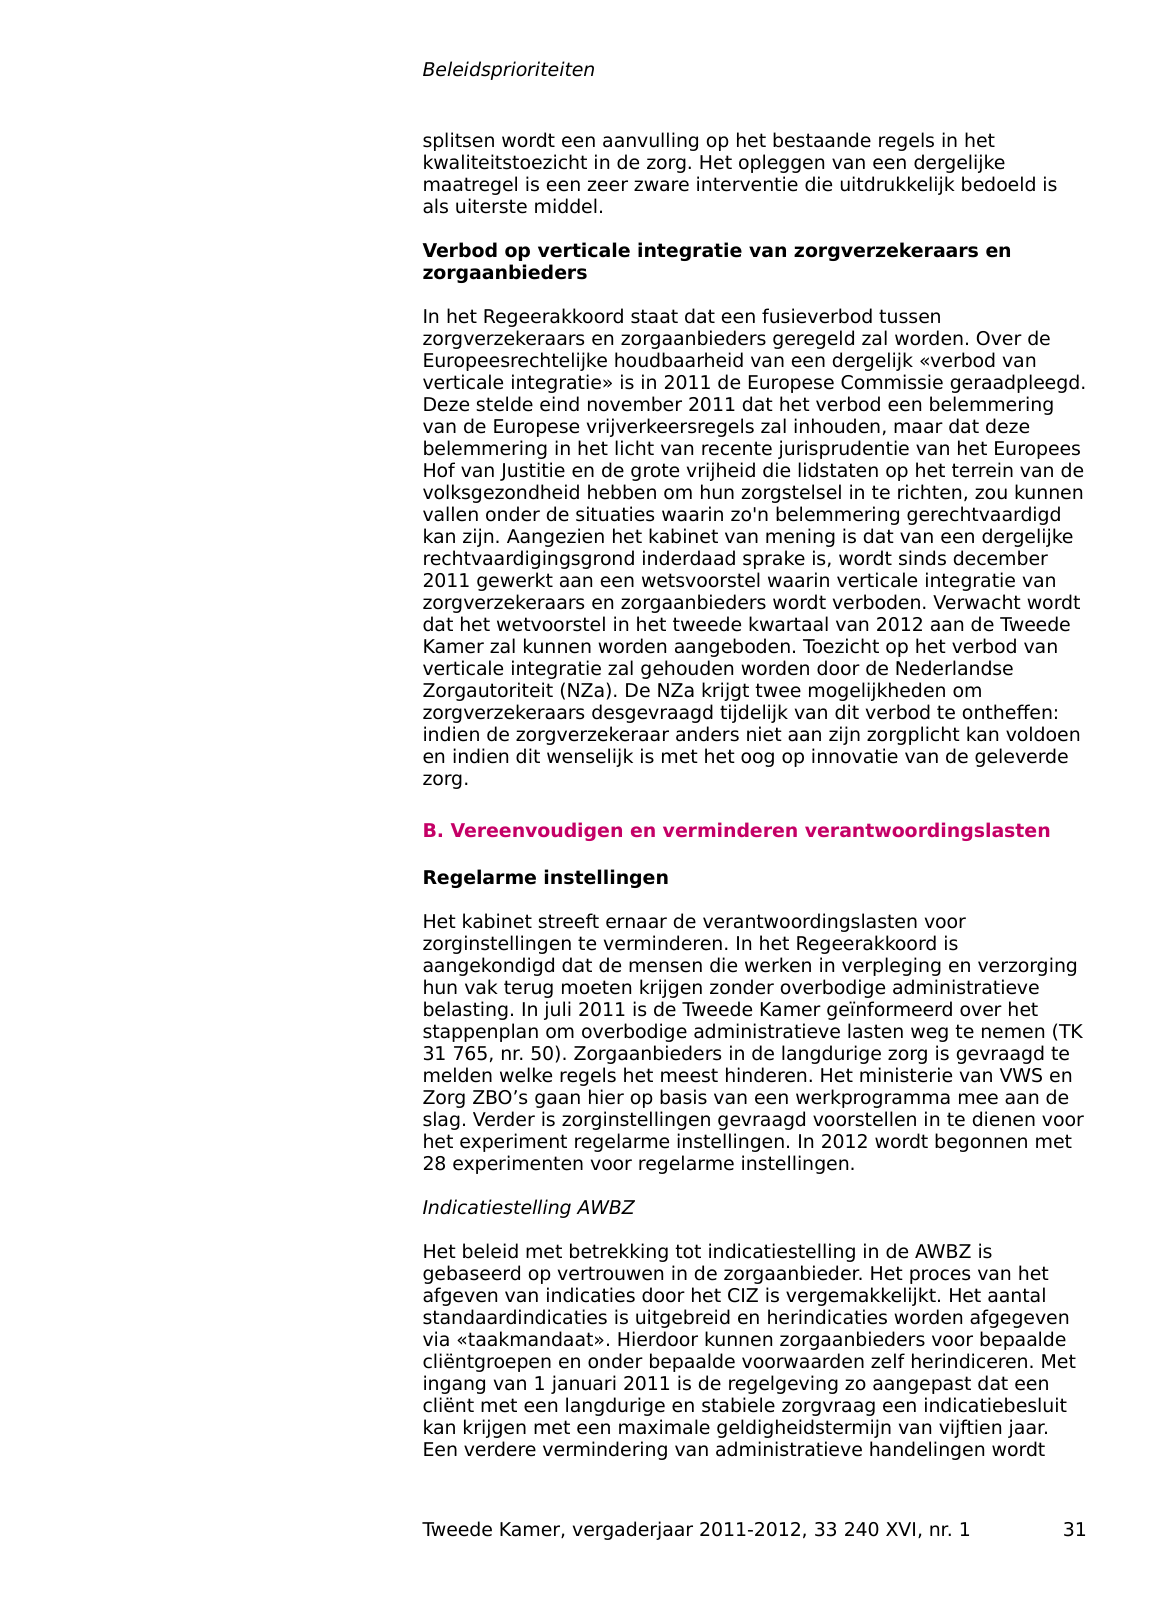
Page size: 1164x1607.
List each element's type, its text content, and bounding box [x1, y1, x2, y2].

text In het Regeerakkoord staat dat een fusieverbod tussen zorgverzekeraars en zorgaanbieders geregeld zal worden. Over de Europeesrechtelijke houdbaarheid van een dergelijk «verbod van verticale integratie» is in 2011 de Europese Commissie geraadpleegd. Deze stelde eind november 2011 dat het verbod een belemmering van de Europese vrijverkeersregels zal inhouden, maar dat deze belemmering in het licht van recente jurisprudentie van het Europees Hof van Justitie en de grote vrijheid die lidstaten op het terrein van de volksgezondheid hebben om hun zorgstelsel in te richten, zou kunnen vallen onder de situaties waarin zo'n belemmering gerechtvaardigd kan zijn. Aangezien het kabinet van mening is dat van een dergelijke rechtvaardigingsgrond inderdaad sprake is, wordt sinds december 2011 gewerkt aan een wetsvoorstel waarin verticale integratie van zorgverzekeraars en zorgaanbieders wordt verboden. Verwacht wordt dat het wetvoorstel in het tweede kwartaal van 2012 aan de Tweede Kamer zal kunnen worden aangeboden. Toezicht op het verbod van verticale integratie zal gehouden worden door de Nederlandse Zorgautoriteit (NZa). De NZa krijgt twee mogelijkheden om zorgverzekeraars desgevraagd tijdelijk van dit verbod te ontheffen: indien de zorgverzekeraar anders niet aan zijn zorgplicht kan voldoen en indien dit wenselijk is met het oog op innovatie van de geleverde zorg. [422, 306, 1087, 790]
subtitle B. Vereenvoudigen en verminderen verantwoordingslasten [422, 820, 1087, 842]
text Het beleid met betrekking tot indicatiestelling in de AWBZ is gebaseerd op vertrouwen in de zorgaanbieder. Het proces van het afgeven van indicaties door het CIZ is vergemakkelijkt. Het aantal standaardindicaties is uitgebreid en herindicaties worden afgegeven via «taakmandaat». Hierdoor kunnen zorgaanbieders voor bepaalde cliëntgroepen en onder bepaalde voorwaarden zelf herindiceren. Met ingang van 1 januari 2011 is de regelgeving zo aangepast dat een cliënt met een langdurige en stabiele zorgvraag een indicatiebesluit kan krijgen met een maximale geldigheidstermijn van vijftien jaar. Een verdere vermindering van administratieve handelingen wordt [422, 1241, 1087, 1461]
subtitle Regelarme instellingen [422, 867, 1087, 889]
subtitle Indicatiestelling AWBZ [422, 1197, 1087, 1219]
text Het kabinet streeft ernaar de verantwoordingslasten voor zorginstellingen te verminderen. In het Regeerakkoord is aangekondigd dat de mensen die werken in verpleging en verzorging hun vak terug moeten krijgen zonder overbodige administratieve belasting. In juli 2011 is de Tweede Kamer geïnformeerd over het stappenplan om overbodige administratieve lasten weg te nemen (TK 31 765, nr. 50). Zorgaanbieders in de langdurige zorg is gevraagd te melden welke regels het meest hinderen. Het ministerie van VWS en Zorg ZBO’s gaan hier op basis van een werkprogramma mee aan de slag. Verder is zorginstellingen gevraagd voorstellen in te dienen voor het experiment regelarme instellingen. In 2012 wordt begonnen met 28 experimenten voor regelarme instellingen. [422, 911, 1087, 1174]
text splitsen wordt een aanvulling op het bestaande regels in het kwaliteitstoezicht in de zorg. Het opleggen van een dergelijke maatregel is een zeer zware interventie die uitdrukkelijk bedoeld is als uiterste middel. [422, 130, 1087, 218]
subtitle Verbod op verticale integratie van zorgverzekeraars en zorgaanbieders [422, 240, 1087, 284]
